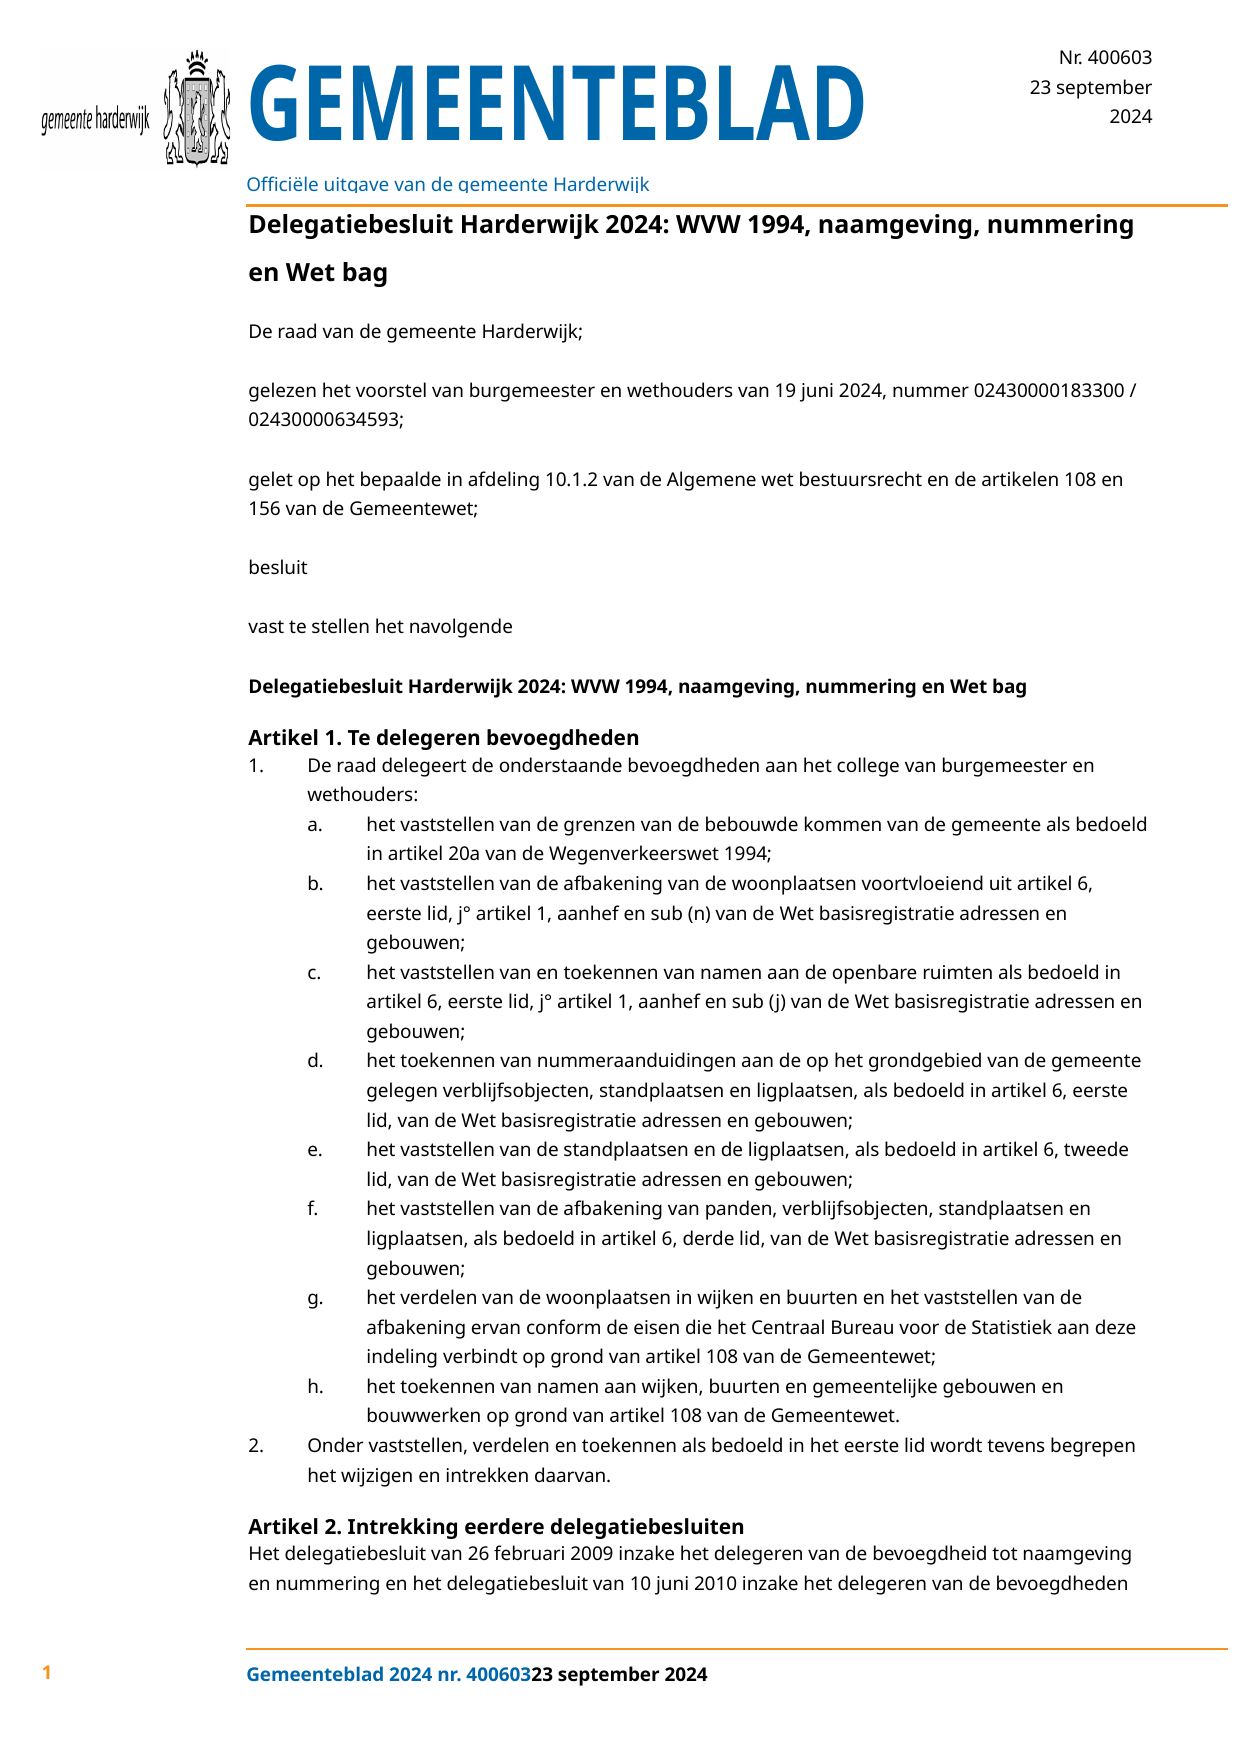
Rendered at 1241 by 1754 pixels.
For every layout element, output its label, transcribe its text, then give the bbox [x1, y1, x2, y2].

text Delegatiebesluit Harderwijk 2024: WVW 1994, naamgeving, nummering en Wet bag [248, 207, 1152, 288]
list het toekennen van nummeraanduidingen aan de op het grondgebied van de gemeente gelegen verblijfsobjecten, standplaatsen en ligplaatsen, als bedoeld in artikel 6, eerste lid, van de Wet basisregistratie adressen en gebouwen; [307, 1048, 1152, 1132]
text Artikel 1. Te delegeren bevoegdheden [248, 723, 1152, 752]
text Artikel 2. Intrekking eerdere delegatiebesluiten [248, 1512, 1152, 1541]
list het vaststellen van en toekennen van namen aan de openbare ruimten als bedoeld in artikel 6, eerste lid, j° artikel 1, aanhef en sub (j) van de Wet basisregistratie adressen en gebouwen; [307, 959, 1152, 1044]
text gelezen het voorstel van burgemeester en wethouders van 19 juni 2024, nummer 02430000183300 / 02430000634593; [248, 377, 1152, 432]
list Onder vaststellen, verdelen en toekennen als bedoeld in het eerste lid wordt tevens begrepen het wijzigen en intrekken daarvan. [248, 1432, 1152, 1487]
list het vaststellen van de grenzen van de bebouwde kommen van de gemeente als bedoeld in artikel 20a van de Wegenverkeerswet 1994; [307, 811, 1152, 866]
text vast te stellen het navolgende [248, 614, 1152, 639]
list het vaststellen van de standplaatsen en de ligplaatsen, als bedoeld in artikel 6, tweede lid, van de Wet basisregistratie adressen en gebouwen; [307, 1136, 1152, 1192]
text De raad van de gemeente Harderwijk; [248, 318, 1152, 344]
list het vaststellen van de afbakening van panden, verblijfsobjecten, standplaatsen en ligplaatsen, als bedoeld in artikel 6, derde lid, van de Wet basisregistratie adressen en gebouwen; [307, 1196, 1152, 1280]
list De raad delegeert de onderstaande bevoegdheden aan het college van burgemeester en wethouders: [248, 752, 1152, 807]
text Delegatiebesluit Harderwijk 2024: WVW 1994, naamgeving, nummering en Wet bag [248, 673, 1152, 699]
list het verdelen van de woonplaatsen in wijken en buurten en het vaststellen van de afbakening ervan conform de eisen die het Centraal Bureau voor de Statistiek aan deze indeling verbindt op grond van artikel 108 van de Gemeentewet; [307, 1284, 1152, 1369]
text besluit [248, 554, 1152, 580]
text Het delegatiebesluit van 26 februari 2009 inzake het delegeren van de bevoegdheid tot naamgeving en nummering en het delegatiebesluit van 10 juni 2010 inzake het delegeren van de bevoegdheden [248, 1541, 1152, 1596]
list het vaststellen van de afbakening van de woonplaatsen voortvloeiend uit artikel 6, eerste lid, j° artikel 1, aanhef en sub (n) van de Wet basisregistratie adressen en gebouwen; [307, 870, 1152, 955]
picture [41, 47, 231, 172]
text gelet op het bepaalde in afdeling 10.1.2 van de Algemene wet bestuursrecht en de artikelen 108 en 156 van de Gemeentewet; [248, 466, 1152, 521]
list het toekennen van namen aan wijken, buurten en gemeentelijke gebouwen en bouwwerken op grond van artikel 108 van de Gemeentewet. [307, 1373, 1152, 1428]
